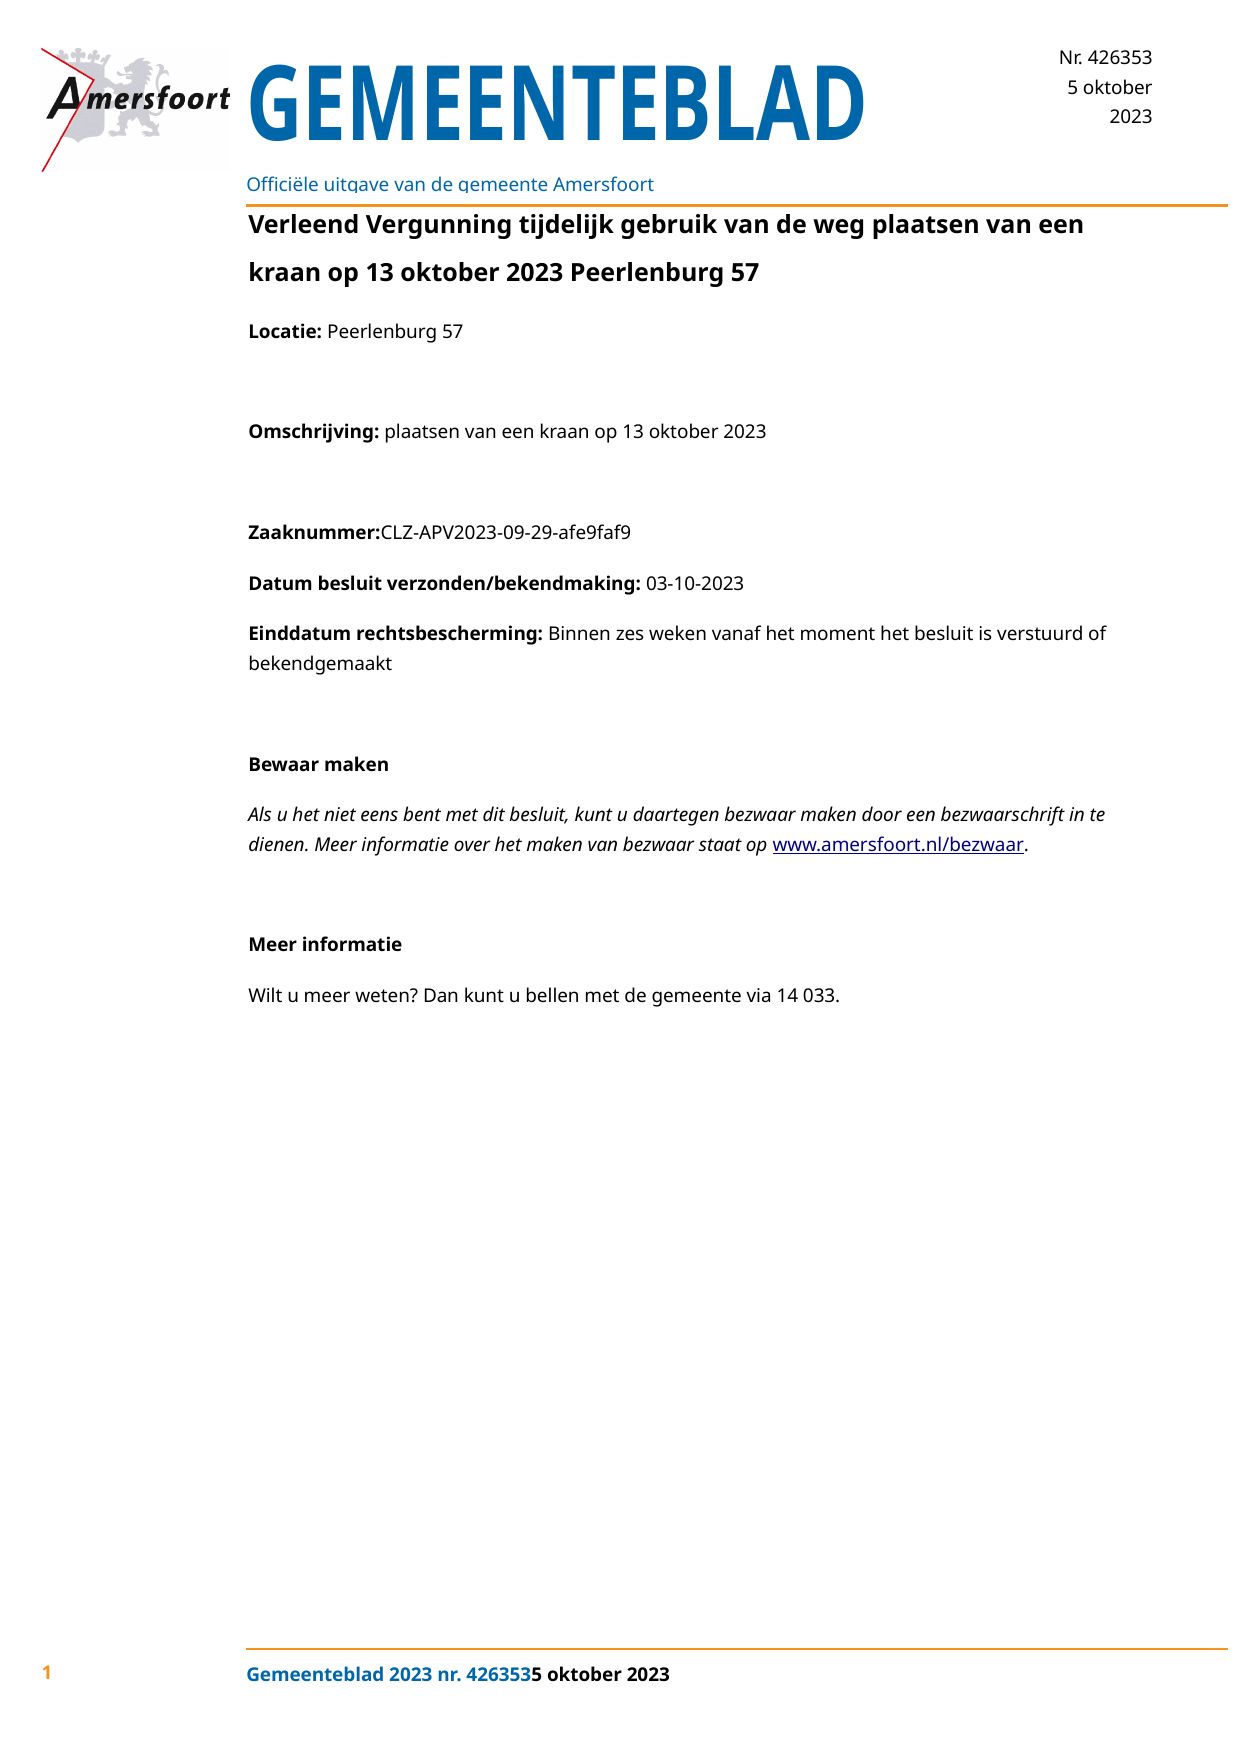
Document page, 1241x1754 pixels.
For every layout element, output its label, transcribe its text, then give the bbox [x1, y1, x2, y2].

picture [41, 47, 231, 172]
text Omschrijving: plaatsen van een kraan op 13 oktober 2023 [248, 419, 1152, 444]
text Datum besluit verzonden/bekendmaking: 03-10-2023 [248, 570, 1152, 596]
text Verleend Vergunning tijdelijk gebruik van de weg plaatsen van een kraan op 13 oktober 2023 Peerlenburg 57 [248, 207, 1152, 288]
text Meer informatie [248, 932, 1152, 957]
text Locatie: Peerlenburg 57 [248, 318, 1152, 344]
text Zaaknummer:CLZ-APV2023-09-29-afe9faf9 [248, 519, 1152, 545]
text Bewaar maken [248, 751, 1152, 777]
text Wilt u meer weten? Dan kunt u bellen met de gemeente via 14 033. [248, 982, 1152, 1008]
text Als u het niet eens bent met dit besluit, kunt u daartegen bezwaar maken door een bezwaarschrift in te dienen. Meer informatie over het maken van bezwaar staat op www.amersfoort.nl/bezwaar. [248, 801, 1152, 857]
text Einddatum rechtsbescherming: Binnen zes weken vanaf het moment het besluit is verstuurd of bekendgemaakt [248, 620, 1152, 676]
